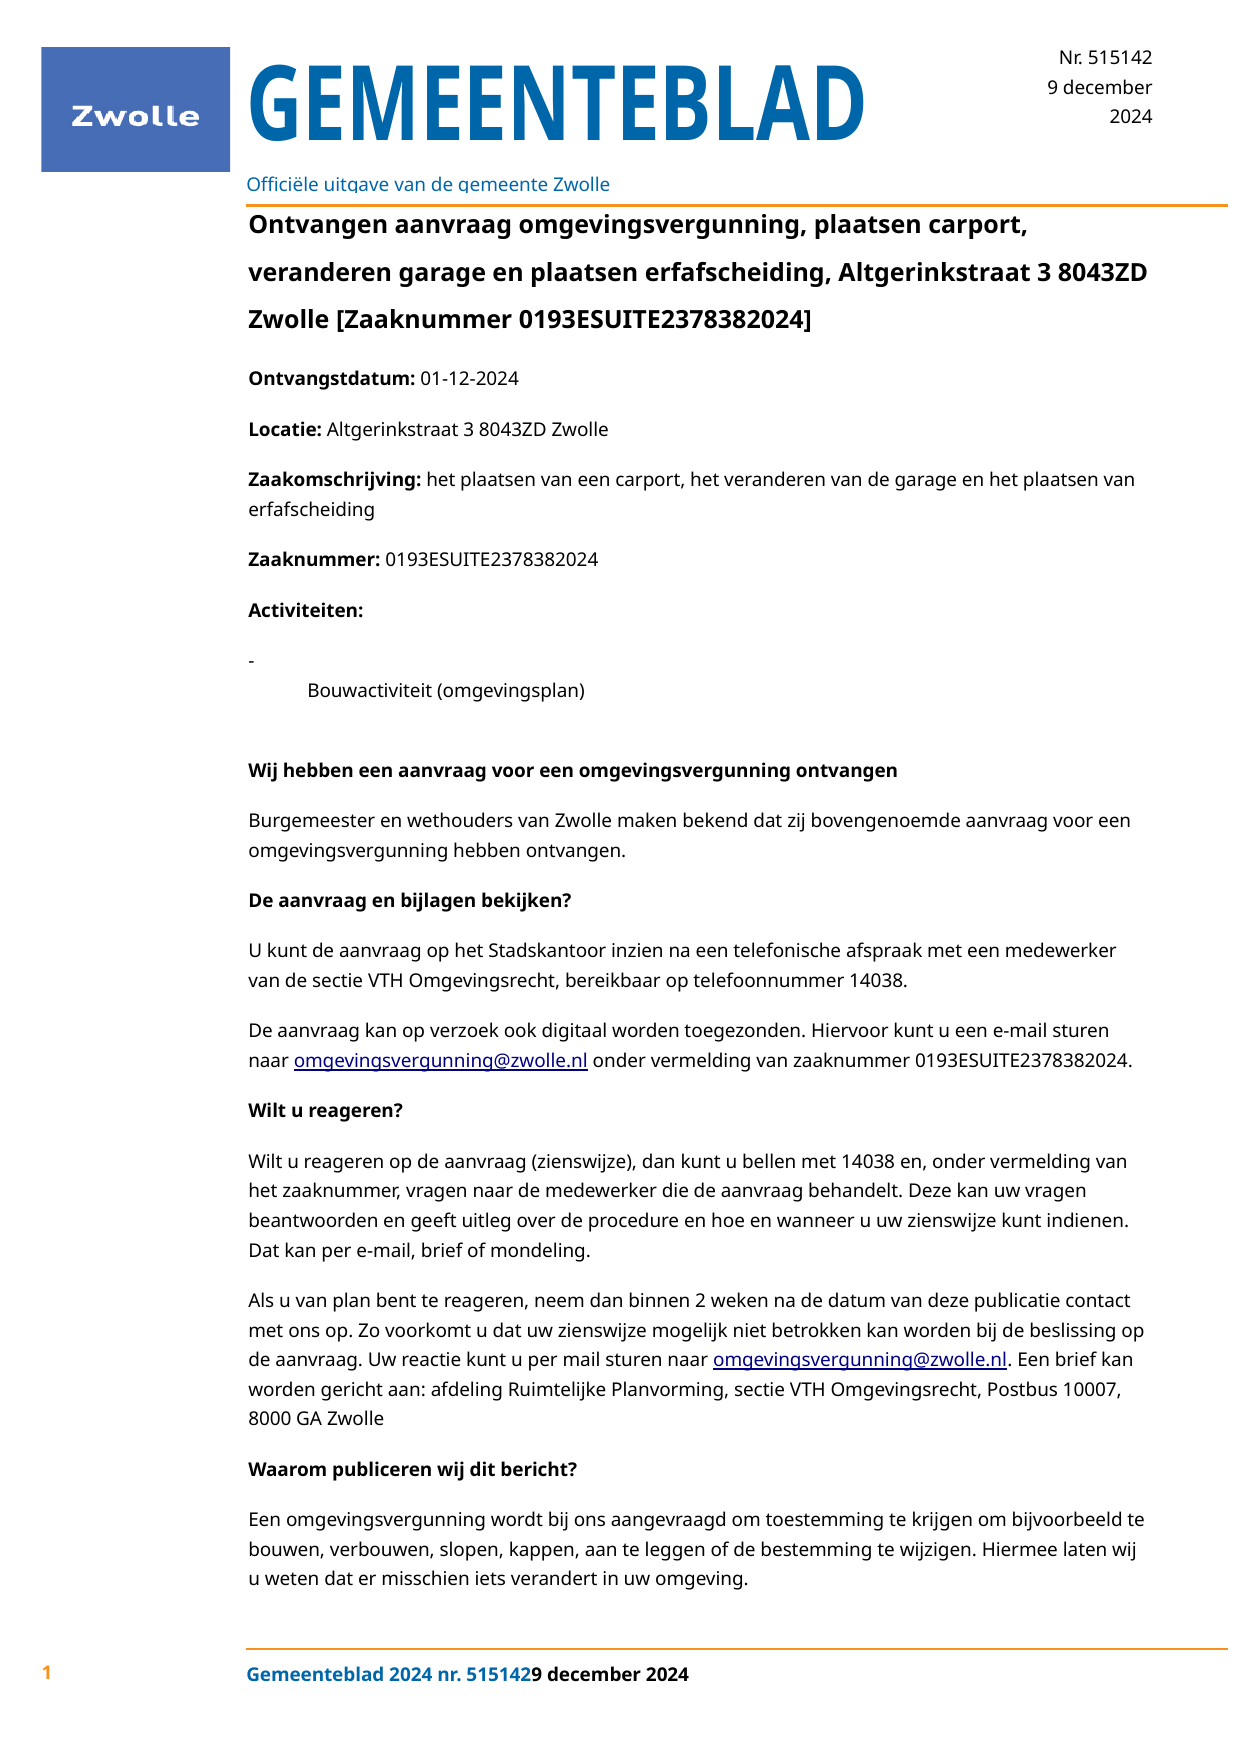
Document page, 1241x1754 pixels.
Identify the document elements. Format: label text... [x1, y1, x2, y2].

text Activiteiten: [248, 597, 1152, 622]
text Locatie: Altgerinkstraat 3 8043ZD Zwolle [248, 416, 1152, 442]
text Wilt u reageren op de aanvraag (zienswijze), dan kunt u bellen met 14038 en, onder vermelding van het zaaknummer, vragen naar de medewerker die de aanvraag behandelt. Deze kan uw vragen beantwoorden en geeft uitleg over de procedure en hoe en wanneer u uw zienswijze kunt indienen. Dat kan per e-mail, brief of mondeling. [248, 1148, 1152, 1262]
text Zaakomschrijving: het plaatsen van een carport, het veranderen van de garage en het plaatsen van erfafscheiding [248, 466, 1152, 522]
text Ontvangen aanvraag omgevingsvergunning, plaatsen carport, veranderen garage en plaatsen erfafscheiding, Altgerinkstraat 3 8043ZD Zwolle [Zaaknummer 0193ESUITE2378382024] [248, 207, 1152, 336]
text Ontvangstdatum: 01-12-2024 [248, 366, 1152, 391]
text De aanvraag en bijlagen bekijken? [248, 887, 1152, 913]
text Een omgevingsvergunning wordt bij ons aangevraagd om toestemming te krijgen om bijvoorbeeld te bouwen, verbouwen, slopen, kappen, aan te leggen of de bestemming te wijzigen. Hiermee laten wij u weten dat er misschien iets verandert in uw omgeving. [248, 1506, 1152, 1591]
text Waarom publiceren wij dit bericht? [248, 1456, 1152, 1482]
text Wij hebben een aanvraag voor een omgevingsvergunning ontvangen [248, 757, 1152, 782]
picture [41, 47, 231, 172]
text Burgemeester en wethouders van Zwolle maken bekend dat zij bovengenoemde aanvraag voor een omgevingsvergunning hebben ontvangen. [248, 807, 1152, 862]
text Zaaknummer: 0193ESUITE2378382024 [248, 546, 1152, 572]
list Bouwactiviteit (omgevingsplan) [248, 677, 1152, 702]
text U kunt de aanvraag op het Stadskantoor inzien na een telefonische afspraak met een medewerker van de sectie VTH Omgevingsrecht, bereikbaar op telefoonnummer 14038. [248, 938, 1152, 993]
text Als u van plan bent te reageren, neem dan binnen 2 weken na de datum van deze publicatie contact met ons op. Zo voorkomt u dat uw zienswijze mogelijk niet betrokken kan worden bij de beslissing op de aanvraag. Uw reactie kunt u per mail sturen naar omgevingsvergunning@zwolle.nl. Een brief kan worden gericht aan: afdeling Ruimtelijke Planvorming, sectie VTH Omgevingsrecht, Postbus 10007, 8000 GA Zwolle [248, 1287, 1152, 1431]
text De aanvraag kan op verzoek ook digitaal worden toegezonden. Hiervoor kunt u een e-mail sturen naar omgevingsvergunning@zwolle.nl onder vermelding van zaaknummer 0193ESUITE2378382024. [248, 1018, 1152, 1073]
text Wilt u reageren? [248, 1098, 1152, 1123]
